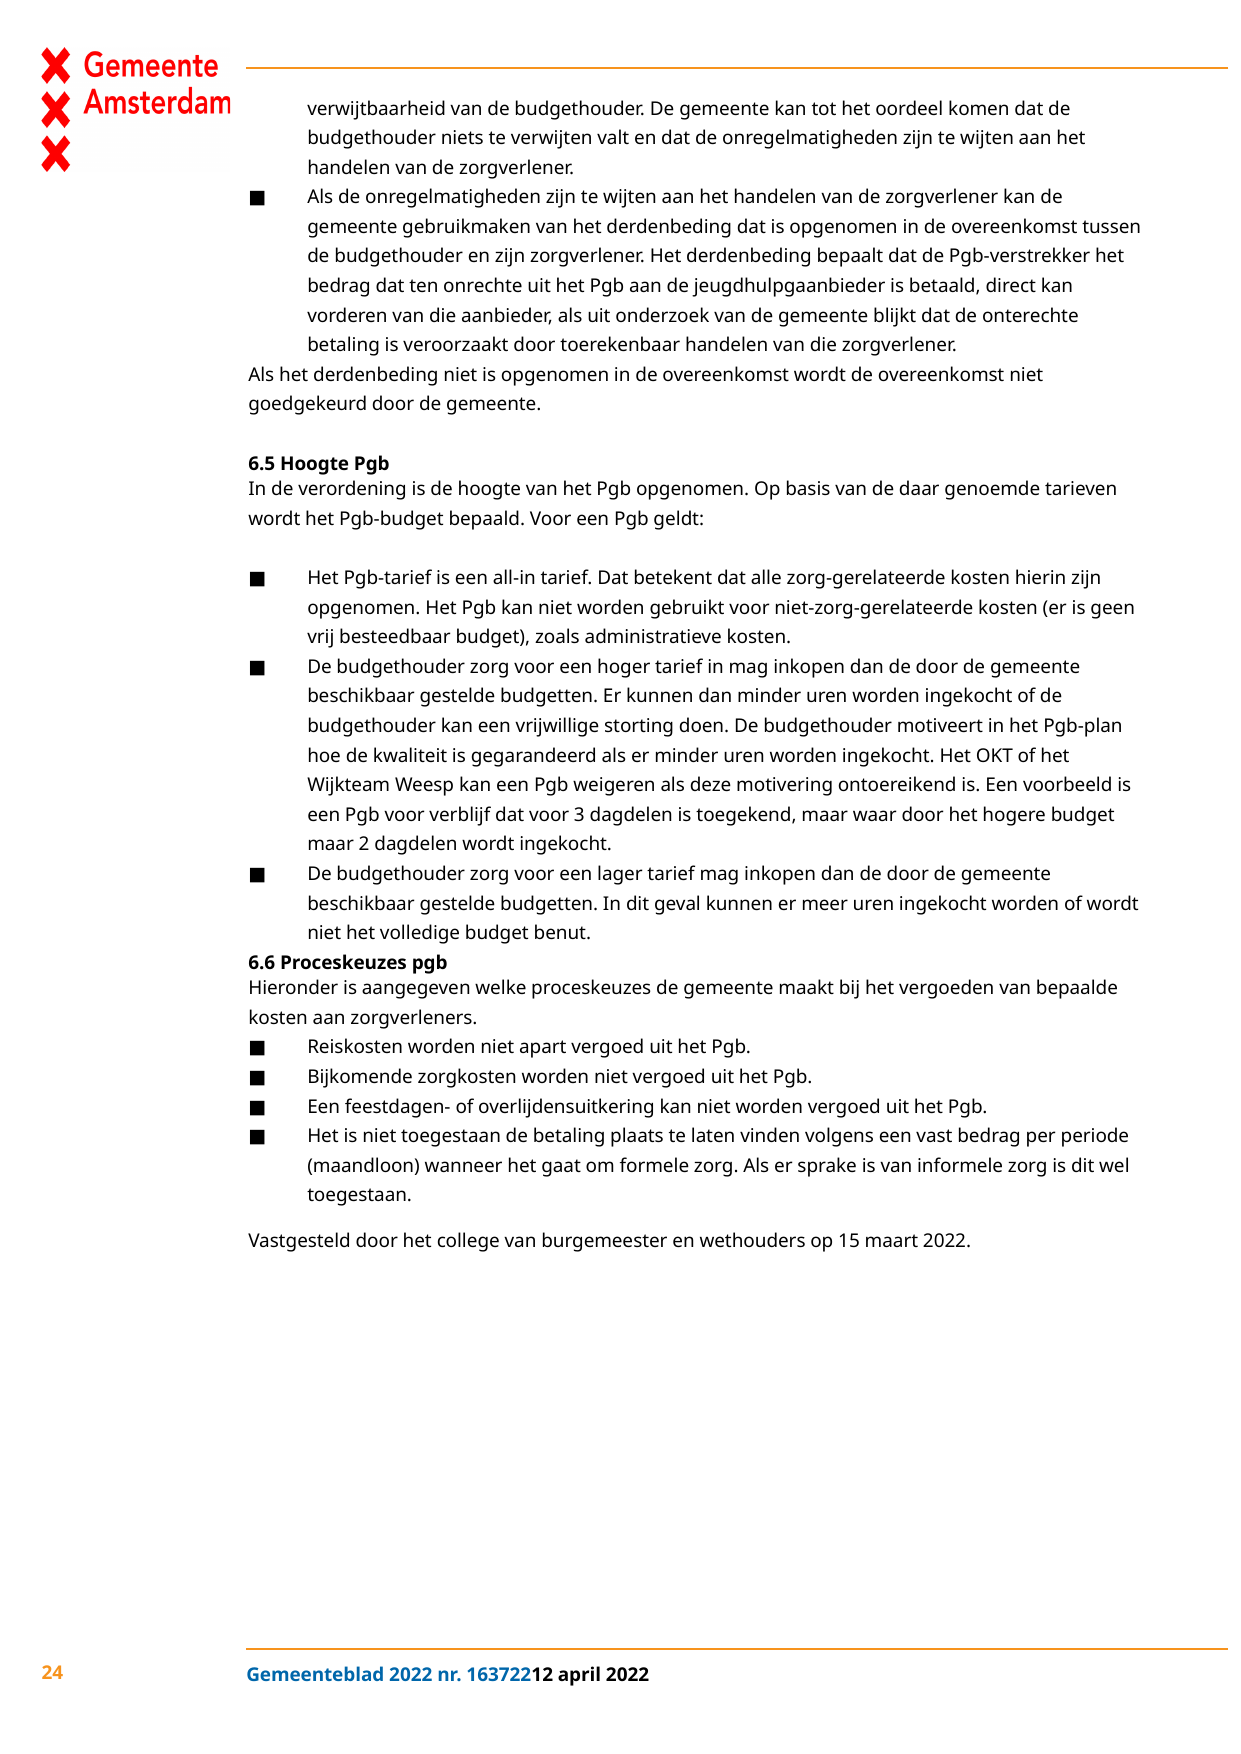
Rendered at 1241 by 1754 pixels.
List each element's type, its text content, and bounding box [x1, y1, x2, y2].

text 6.5 Hoogte Pgb [248, 450, 1152, 476]
list Het Pgb-tarief is een all-in tarief. Dat betekent dat alle zorg-gerelateerde kosten hierin zijn opgenomen. Het Pgb kan niet worden gebruikt voor niet-zorg-gerelateerde kosten (er is geen vrij besteedbaar budget), zoals administratieve kosten. [248, 564, 1152, 649]
list verwijtbaarheid van de budgethouder. De gemeente kan tot het oordeel komen dat de budgethouder niets te verwijten valt en dat de onregelmatigheden zijn te wijten aan het handelen van de zorgverlener. [248, 95, 1152, 180]
list Als de onregelmatigheden zijn te wijten aan het handelen van de zorgverlener kan de gemeente gebruikmaken van het derdenbeding dat is opgenomen in de overeenkomst tussen de budgethouder en zijn zorgverlener. Het derdenbeding bepaalt dat de Pgb-verstrekker het bedrag dat ten onrechte uit het Pgb aan de jeugdhulpgaanbieder is betaald, direct kan vorderen van die aanbieder, als uit onderzoek van de gemeente blijkt dat de onterechte betaling is veroorzaakt door toerekenbaar handelen van die zorgverlener. [248, 183, 1152, 357]
text Hieronder is aangegeven welke proceskeuzes de gemeente maakt bij het vergoeden van bepaalde kosten aan zorgverleners. [248, 974, 1152, 1030]
list De budgethouder zorg voor een hoger tarief in mag inkopen dan de door de gemeente beschikbaar gestelde budgetten. Er kunnen dan minder uren worden ingekocht of de budgethouder kan een vrijwillige storting doen. De budgethouder motiveert in het Pgb-plan hoe de kwaliteit is gegarandeerd als er minder uren worden ingekocht. Het OKT of het Wijkteam Weesp kan een Pgb weigeren als deze motivering ontoereikend is. Een voorbeeld is een Pgb voor verblijf dat voor 3 dagdelen is toegekend, maar waar door het hogere budget maar 2 dagdelen wordt ingekocht. [248, 653, 1152, 856]
text 6.6 Proceskeuzes pgb [248, 949, 1152, 974]
text Vastgesteld door het college van burgemeester en wethouders op 15 maart 2022. [248, 1227, 1152, 1253]
list Bijkomende zorgkosten worden niet vergoed uit het Pgb. [248, 1063, 1152, 1089]
list Reiskosten worden niet apart vergoed uit het Pgb. [248, 1034, 1152, 1059]
text In de verordening is de hoogte van het Pgb opgenomen. Op basis van de daar genoemde tarieven wordt het Pgb-budget bepaald. Voor een Pgb geldt: [248, 476, 1152, 531]
text Als het derdenbeding niet is opgenomen in de overeenkomst wordt de overeenkomst niet goedgekeurd door de gemeente. [248, 361, 1152, 416]
picture [41, 47, 231, 172]
list De budgethouder zorg voor een lager tarief mag inkopen dan de door de gemeente beschikbaar gestelde budgetten. In dit geval kunnen er meer uren ingekocht worden of wordt niet het volledige budget benut. [248, 860, 1152, 945]
list Het is niet toegestaan de betaling plaats te laten vinden volgens een vast bedrag per periode (maandloon) wanneer het gaat om formele zorg. Als er sprake is van informele zorg is dit wel toegestaan. [248, 1122, 1152, 1207]
list Een feestdagen- of overlijdensuitkering kan niet worden vergoed uit het Pgb. [248, 1093, 1152, 1119]
